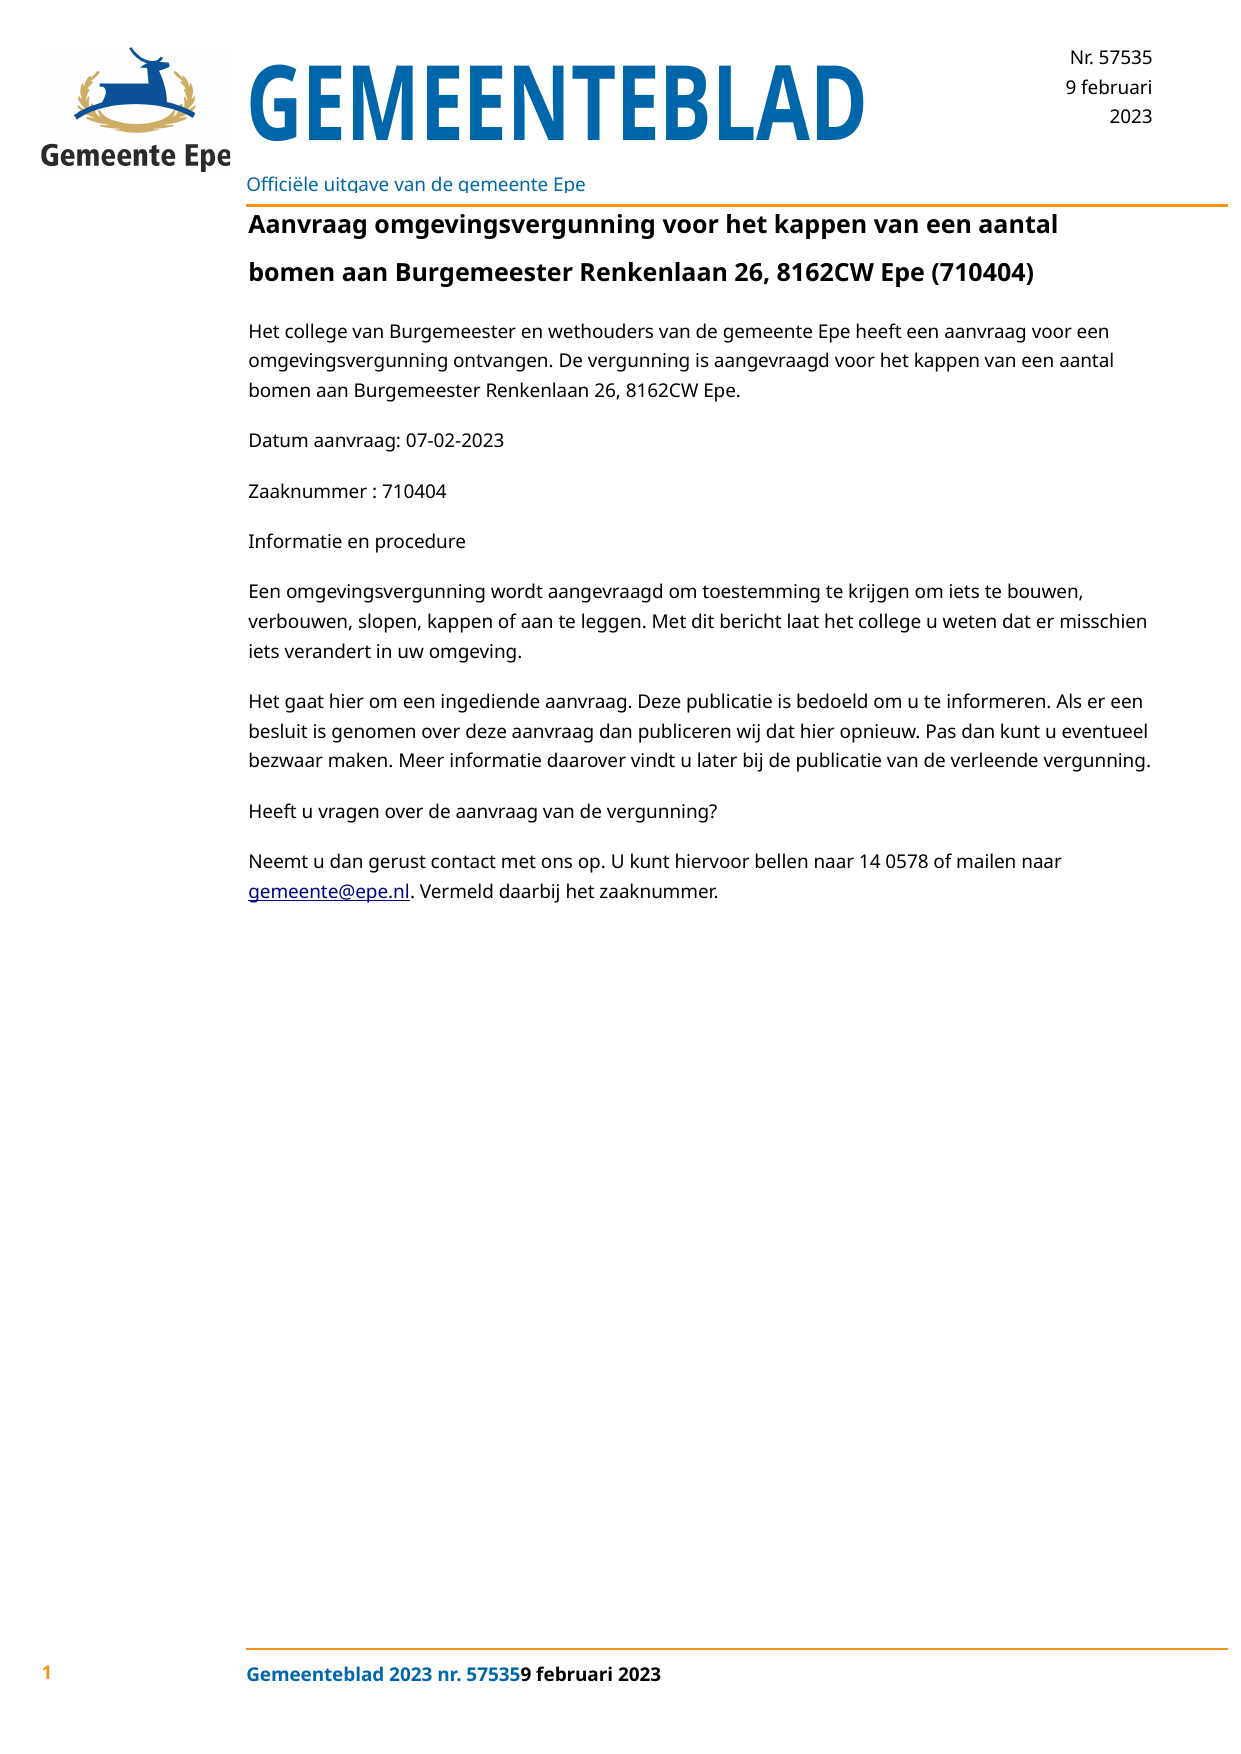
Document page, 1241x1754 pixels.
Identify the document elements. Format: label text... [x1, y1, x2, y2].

text Zaaknummer : 710404 [248, 478, 1152, 504]
text Informatie en procedure [248, 528, 1152, 554]
text Heeft u vragen over de aanvraag van de vergunning? [248, 798, 1152, 824]
picture [41, 47, 231, 172]
text Aanvraag omgevingsvergunning voor het kappen van een aantal bomen aan Burgemeester Renkenlaan 26, 8162CW Epe (710404) [248, 207, 1152, 288]
text Datum aanvraag: 07-02-2023 [248, 427, 1152, 453]
text Neemt u dan gerust contact met ons op. U kunt hiervoor bellen naar 14 0578 of mailen naar gemeente@epe.nl. Vermeld daarbij het zaaknummer. [248, 848, 1152, 904]
text Een omgevingsvergunning wordt aangevraagd om toestemming te krijgen om iets te bouwen, verbouwen, slopen, kappen of aan te leggen. Met dit bericht laat het college u weten dat er misschien iets verandert in uw omgeving. [248, 579, 1152, 664]
text Het college van Burgemeester en wethouders van de gemeente Epe heeft een aanvraag voor een omgevingsvergunning ontvangen. De vergunning is aangevraagd voor het kappen van een aantal bomen aan Burgemeester Renkenlaan 26, 8162CW Epe. [248, 318, 1152, 403]
text Het gaat hier om een ingediende aanvraag. Deze publicatie is bedoeld om u te informeren. Als er een besluit is genomen over deze aanvraag dan publiceren wij dat hier opnieuw. Pas dan kunt u eventueel bezwaar maken. Meer informatie daarover vindt u later bij de publicatie van de verleende vergunning. [248, 688, 1152, 773]
